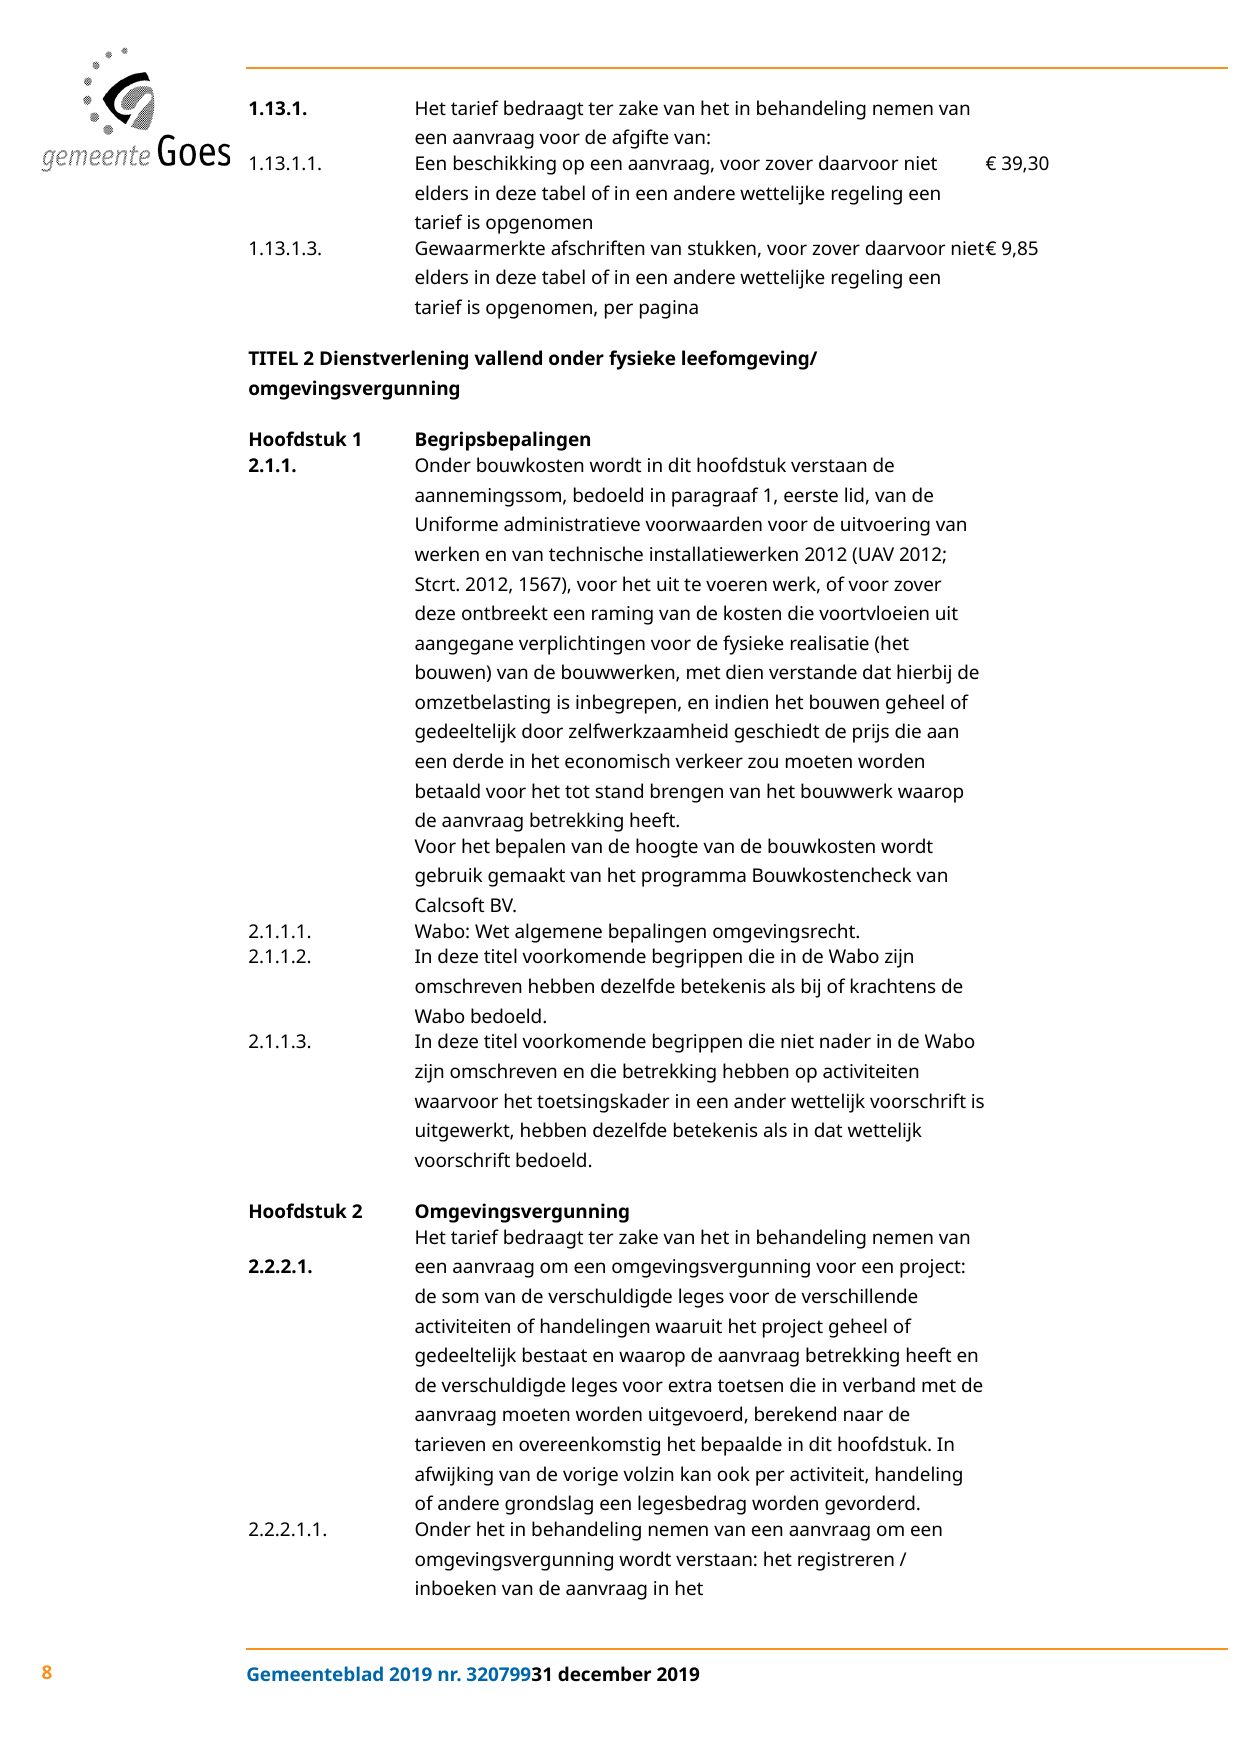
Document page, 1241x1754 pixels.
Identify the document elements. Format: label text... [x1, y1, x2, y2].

table_cell [985, 1173, 1152, 1198]
table_cell [985, 401, 1152, 427]
table_cell [985, 346, 1152, 401]
table_cell [985, 1029, 1152, 1173]
table_cell Onder bouwkosten wordt in dit hoofdstuk verstaan de aannemingssom, bedoeld in paragraaf 1, eerste lid, van de Uniforme administratieve voorwaarden voor de uitvoering van werken en van technische installatiewerken 2012 (UAV 2012; Stcrt. 2012, 1567), voor het uit te voeren werk, of voor zover deze ontbreekt een raming van de kosten die voortvloeien uit aangegane verplichtingen voor de fysieke realisatie (het bouwen) van de bouwwerken, met dien verstande dat hierbij de omzetbelasting is inbegrepen, en indien het bouwen geheel of gedeeltelijk door zelfwerkzaamheid geschiedt de prijs die aan een derde in het economisch verkeer zou moeten worden betaald voor het tot stand brengen van het bouwwerk waarop de aanvraag betrekking heeft. [414, 453, 985, 833]
table_cell In deze titel voorkomende begrippen die niet nader in de Wabo zijn omschreven en die betrekking hebben op activiteiten waarvoor het toetsingskader in een ander wettelijk voorschrift is uitgewerkt, hebben dezelfde betekenis als in dat wettelijk voorschrift bedoeld. [414, 1029, 985, 1173]
table_cell [248, 833, 414, 918]
table_cell € 39,30 [985, 150, 1152, 235]
table_cell [985, 427, 1152, 452]
table_cell Onder het in behandeling nemen van een aanvraag om een omgevingsvergunning wordt verstaan: het registreren / inboeken van de aanvraag in het [414, 1516, 985, 1601]
table_cell 1.13.1. [248, 95, 414, 150]
table_cell 2.1.1.3. [248, 1029, 414, 1173]
table_cell [414, 320, 985, 346]
table_cell Omgevingsvergunning [414, 1199, 985, 1224]
table_cell Wabo: Wet algemene bepalingen omgevingsrecht. [414, 918, 985, 944]
table_cell Het tarief bedraagt ter zake van het in behandeling nemen van een aanvraag om een omgevingsvergunning voor een project: de som van de verschuldigde leges voor de verschillende activiteiten of handelingen waaruit het project geheel of gedeeltelijk bestaat en waarop de aanvraag betrekking heeft en de verschuldigde leges voor extra toetsen die in verband met de aanvraag moeten worden uitgevoerd, berekend naar de tarieven en overeenkomstig het bepaalde in dit hoofdstuk. In afwijking van de vorige volzin kan ook per activiteit, handeling of andere grondslag een legesbedrag worden gevorderd. [414, 1224, 985, 1516]
table_cell [248, 1173, 414, 1198]
table_cell In deze titel voorkomende begrippen die in de Wabo zijn omschreven hebben dezelfde betekenis als bij of krachtens de Wabo bedoeld. [414, 944, 985, 1029]
table_cell [985, 1199, 1152, 1224]
table_cell € 9,85 [985, 235, 1152, 320]
table_cell Voor het bepalen van de hoogte van de bouwkosten wordt gebruik gemaakt van het programma Bouwkostencheck van Calcsoft BV. [414, 833, 985, 918]
table_cell Hoofdstuk 2 [248, 1199, 414, 1224]
table_cell [985, 944, 1152, 1029]
table_cell 2.1.1.2. [248, 944, 414, 1029]
table_cell Het tarief bedraagt ter zake van het in behandeling nemen van een aanvraag voor de afgifte van: [414, 95, 985, 150]
table_cell Begripsbepalingen [414, 427, 985, 452]
table_cell [414, 1173, 985, 1198]
table_cell [248, 401, 414, 427]
table_cell [985, 320, 1152, 346]
table_cell [414, 401, 985, 427]
table_cell 2.2.2.1.1. [248, 1516, 414, 1601]
table_cell [985, 1516, 1152, 1601]
table_cell TITEL 2 Dienstverlening vallend onder fysieke leefomgeving/ omgevingsvergunning [248, 346, 985, 401]
table_cell 1.13.1.3. [248, 235, 414, 320]
table_cell [985, 918, 1152, 944]
table_cell [248, 320, 414, 346]
table_cell Een beschikking op een aanvraag, voor zover daarvoor niet elders in deze tabel of in een andere wettelijke regeling een tarief is opgenomen [414, 150, 985, 235]
picture [41, 47, 231, 172]
table_cell [985, 95, 1152, 150]
table_cell [985, 453, 1152, 833]
table_cell Gewaarmerkte afschriften van stukken, voor zover daarvoor niet elders in deze tabel of in een andere wettelijke regeling een tarief is opgenomen, per pagina [414, 235, 985, 320]
table_cell Hoofdstuk 1 [248, 427, 414, 452]
table_cell [985, 1224, 1152, 1516]
table_cell 1.13.1.1. [248, 150, 414, 235]
table_cell 2.1.1.1. [248, 918, 414, 944]
table_cell 2.1.1. [248, 453, 414, 833]
table_cell 2.2.2.1. [248, 1224, 414, 1516]
table_cell [985, 833, 1152, 918]
